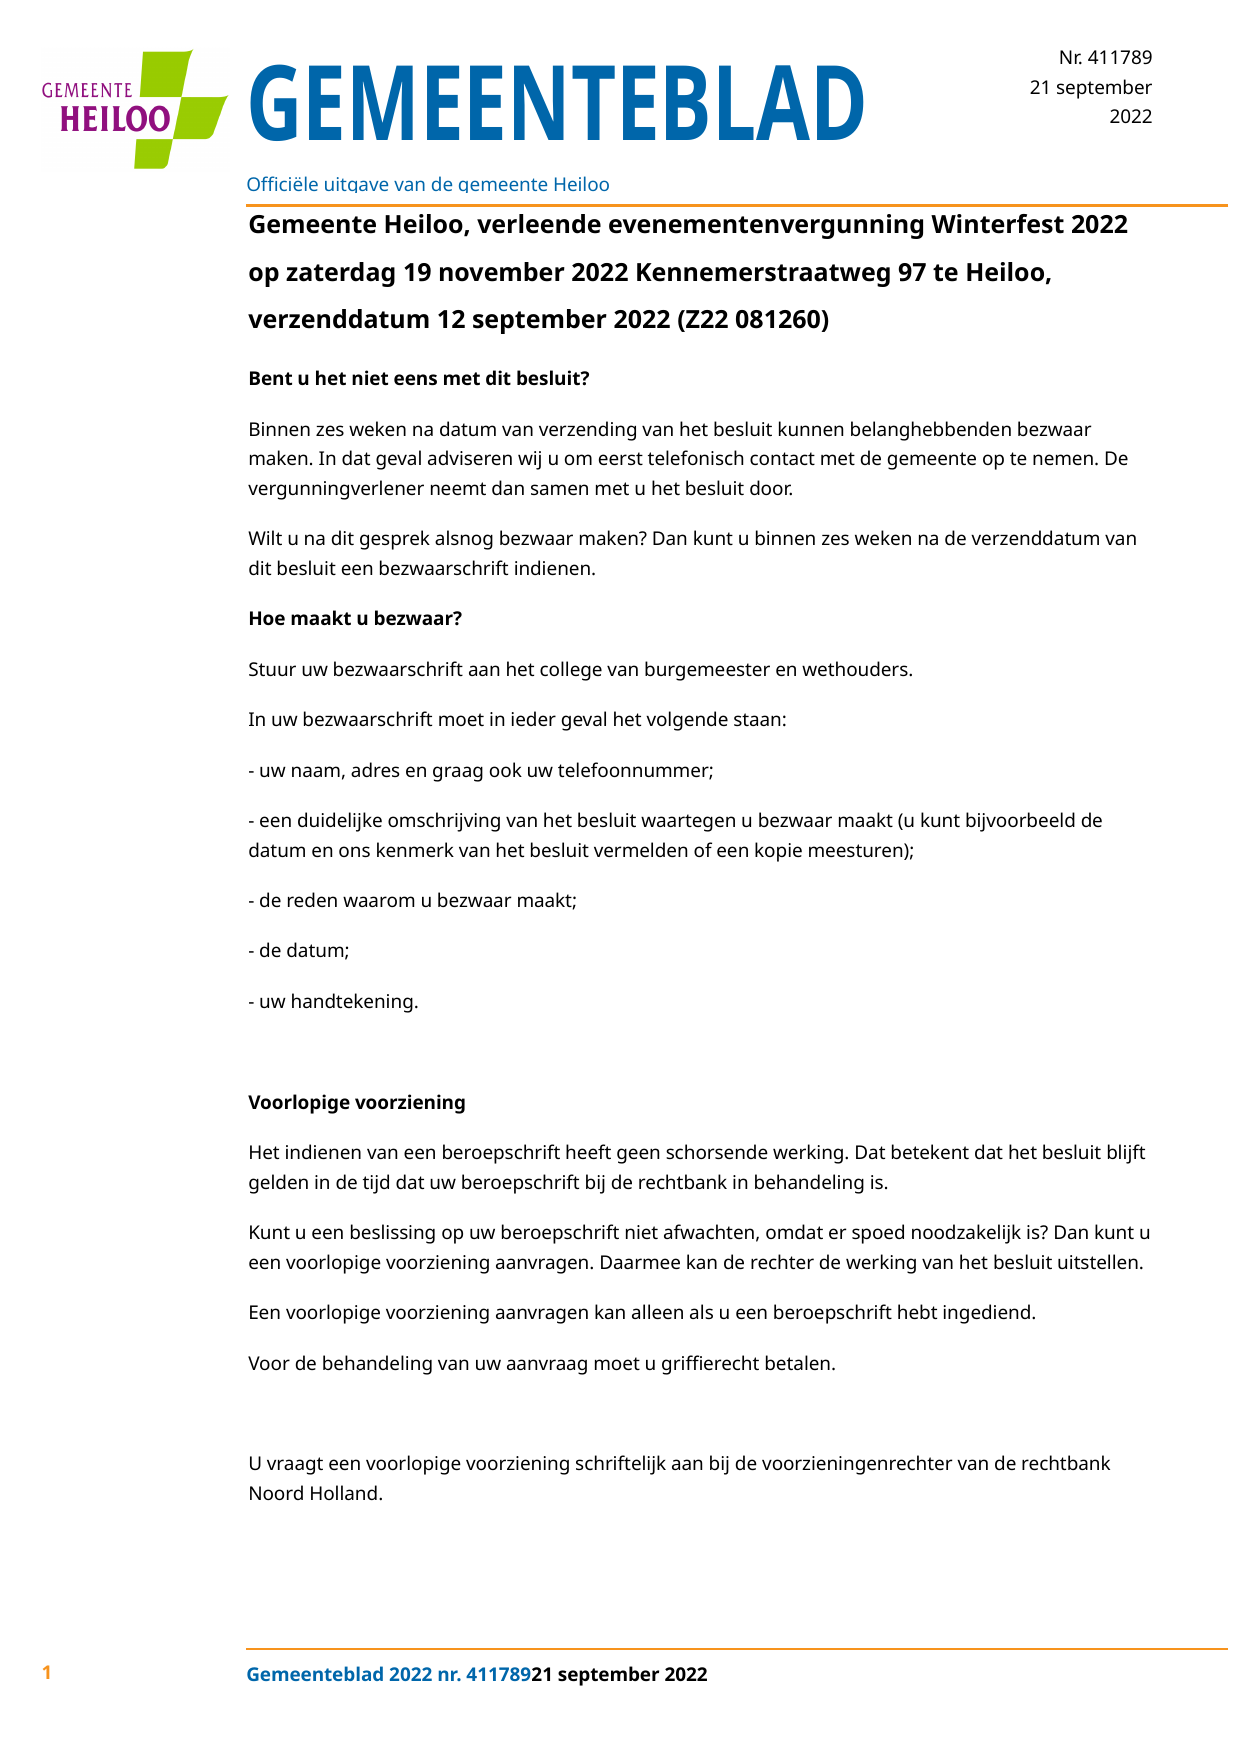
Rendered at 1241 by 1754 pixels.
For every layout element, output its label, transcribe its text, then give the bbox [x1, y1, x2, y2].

text Het indienen van een beroepschrift heeft geen schorsende werking. Dat betekent dat het besluit blijft gelden in de tijd dat uw beroepschrift bij de rechtbank in behandeling is. [248, 1139, 1152, 1194]
text Voorlopige voorziening [248, 1089, 1152, 1114]
text - uw handtekening. [248, 988, 1152, 1014]
picture [41, 47, 231, 172]
text U vraagt een voorlopige voorziening schriftelijk aan bij de voorzieningenrechter van de rechtbank Noord Holland. [248, 1451, 1152, 1506]
text In uw bezwaarschrift moet in ieder geval het volgende staan: [248, 706, 1152, 732]
text Stuur uw bezwaarschrift aan het college van burgemeester en wethouders. [248, 656, 1152, 682]
text Gemeente Heiloo, verleende evenementenvergunning Winterfest 2022 op zaterdag 19 november 2022 Kennemerstraatweg 97 te Heiloo, verzenddatum 12 september 2022 (Z22 081260) [248, 207, 1152, 336]
text Hoe maakt u bezwaar? [248, 606, 1152, 631]
text - uw naam, adres en graag ook uw telefoonnummer; [248, 757, 1152, 782]
text - een duidelijke omschrijving van het besluit waartegen u bezwaar maakt (u kunt bijvoorbeeld de datum en ons kenmerk van het besluit vermelden of een kopie meesturen); [248, 807, 1152, 862]
text Bent u het niet eens met dit besluit? [248, 366, 1152, 391]
text - de reden waarom u bezwaar maakt; [248, 887, 1152, 913]
text Wilt u na dit gesprek alsnog bezwaar maken? Dan kunt u binnen zes weken na de verzenddatum van dit besluit een bezwaarschrift indienen. [248, 526, 1152, 581]
text - de datum; [248, 938, 1152, 963]
text Een voorlopige voorziening aanvragen kan alleen als u een beroepschrift hebt ingediend. [248, 1299, 1152, 1325]
text Voor de behandeling van uw aanvraag moet u griffierecht betalen. [248, 1350, 1152, 1375]
text Kunt u een beslissing op uw beroepschrift niet afwachten, omdat er spoed noodzakelijk is? Dan kunt u een voorlopige voorziening aanvragen. Daarmee kan de rechter de werking van het besluit uitstellen. [248, 1219, 1152, 1274]
text Binnen zes weken na datum van verzending van het besluit kunnen belanghebbenden bezwaar maken. In dat geval adviseren wij u om eerst telefonisch contact met de gemeente op te nemen. De vergunningverlener neemt dan samen met u het besluit door. [248, 416, 1152, 501]
